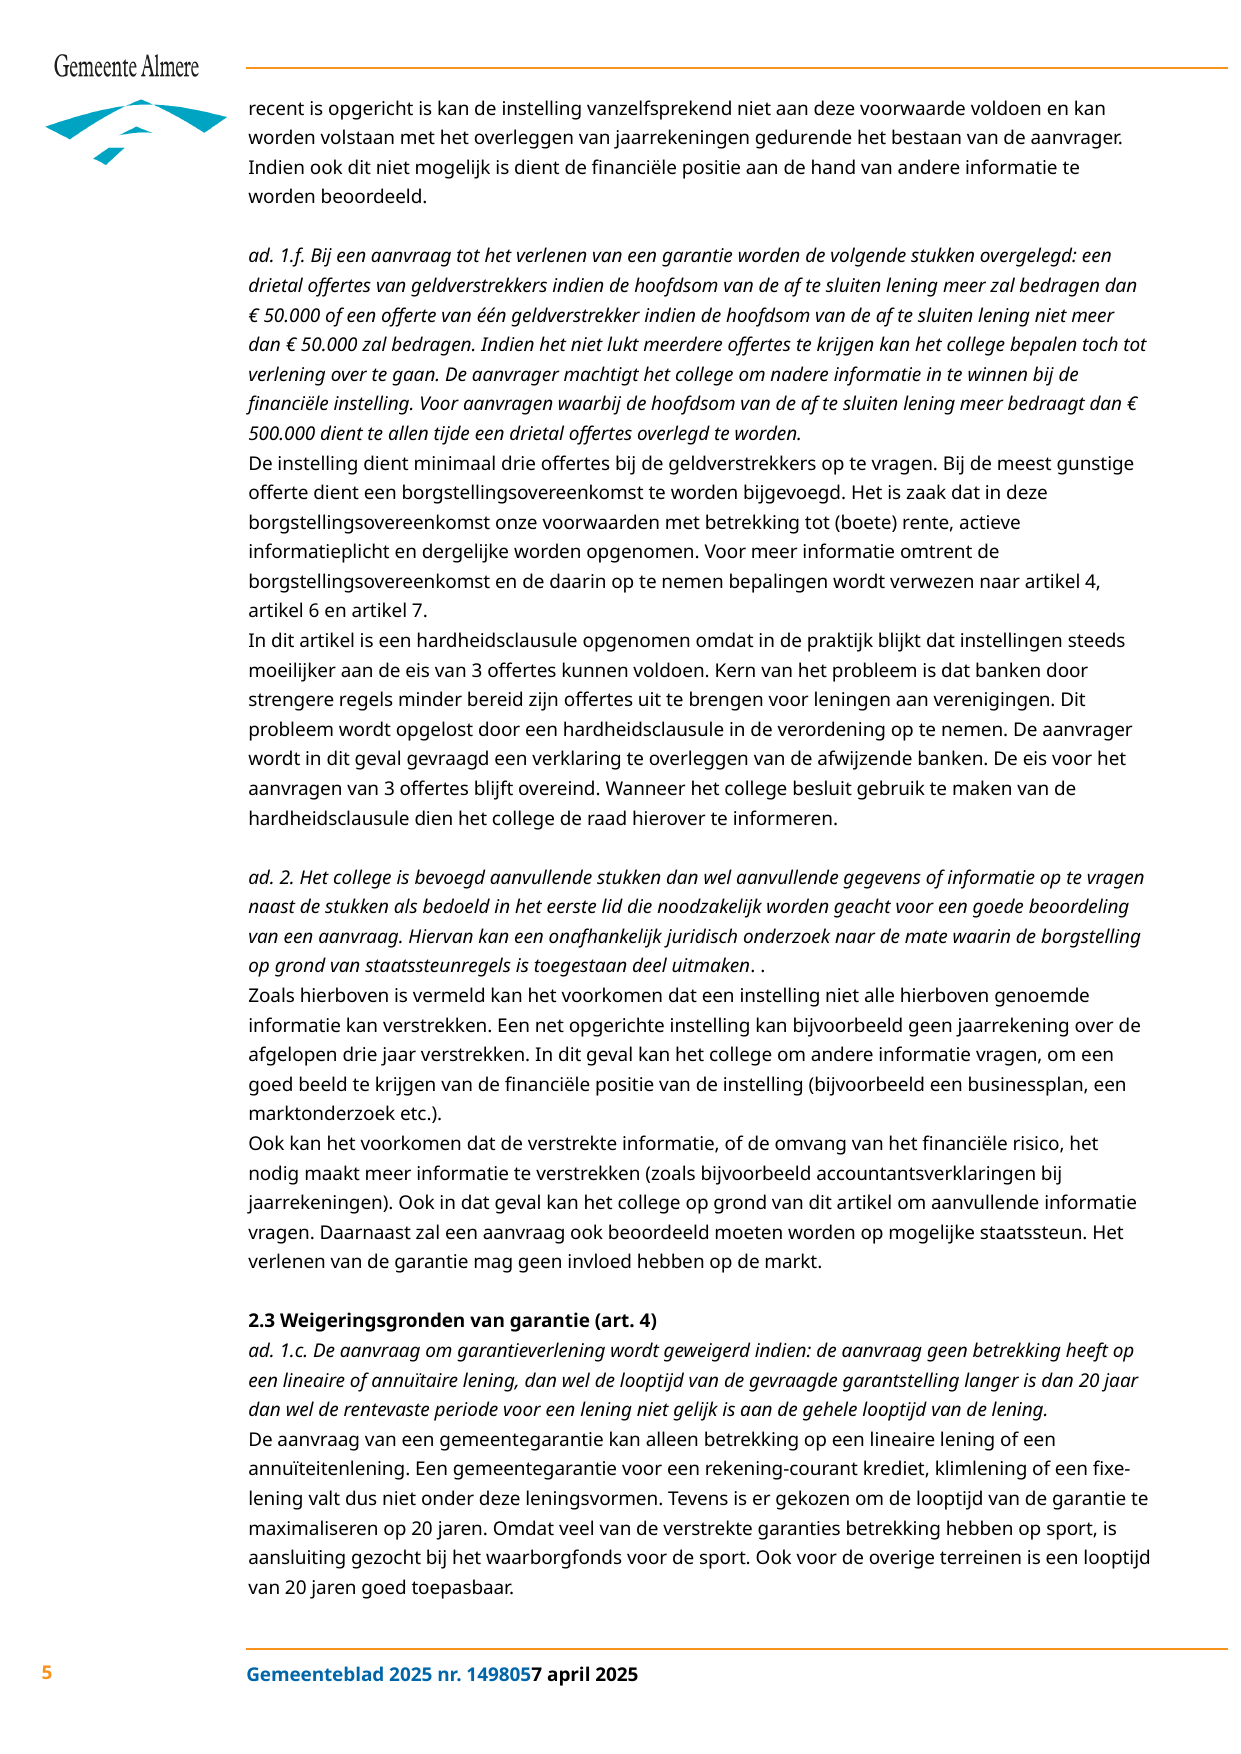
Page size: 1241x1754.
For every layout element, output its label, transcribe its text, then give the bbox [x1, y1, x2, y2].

text ad. 1.c. De aanvraag om garantieverlening wordt geweigerd indien: de aanvraag geen betrekking heeft op een lineaire of annuïtaire lening, dan wel de looptijd van de gevraagde garantstelling langer is dan 20 jaar dan wel de rentevaste periode voor een lening niet gelijk is aan de gehele looptijd van de lening. [248, 1337, 1152, 1422]
text Ook kan het voorkomen dat de verstrekte informatie, of de omvang van het financiële risico, het nodig maakt meer informatie te verstrekken (zoals bijvoorbeeld accountantsverklaringen bij jaarrekeningen). Ook in dat geval kan het college op grond van dit artikel om aanvullende informatie vragen. Daarnaast zal een aanvraag ook beoordeeld moeten worden op mogelijke staatssteun. Het verlenen van de garantie mag geen invloed hebben op de markt. [248, 1130, 1152, 1274]
text De aanvraag van een gemeentegarantie kan alleen betrekking op een lineaire lening of een annuïteitenlening. Een gemeentegarantie voor een rekening-courant krediet, klimlening of een fixe-lening valt dus niet onder deze leningsvormen. Tevens is er gekozen om de looptijd van de garantie te maximaliseren op 20 jaren. Omdat veel van de verstrekte garanties betrekking hebben op sport, is aansluiting gezocht bij het waarborgfonds voor de sport. Ook voor de overige terreinen is een looptijd van 20 jaren goed toepasbaar. [248, 1426, 1152, 1600]
text ad. 1.f. Bij een aanvraag tot het verlenen van een garantie worden de volgende stukken overgelegd: een drietal offertes van geldverstrekkers indien de hoofdsom van de af te sluiten lening meer zal bedragen dan € 50.000 of een offerte van één geldverstrekker indien de hoofdsom van de af te sluiten lening niet meer dan € 50.000 zal bedragen. Indien het niet lukt meerdere offertes te krijgen kan het college bepalen toch tot verlening over te gaan. De aanvrager machtigt het college om nadere informatie in te winnen bij de financiële instelling. Voor aanvragen waarbij de hoofdsom van de af te sluiten lening meer bedraagt dan € 500.000 dient te allen tijde een drietal offertes overlegd te worden. [248, 243, 1152, 446]
text Zoals hierboven is vermeld kan het voorkomen dat een instelling niet alle hierboven genoemde informatie kan verstrekken. Een net opgerichte instelling kan bijvoorbeeld geen jaarrekening over de afgelopen drie jaar verstrekken. In dit geval kan het college om andere informatie vragen, om een goed beeld te krijgen van de financiële positie van de instelling (bijvoorbeeld een businessplan, een marktonderzoek etc.). [248, 982, 1152, 1126]
text ad. 2. Het college is bevoegd aanvullende stukken dan wel aanvullende gegevens of informatie op te vragen naast de stukken als bedoeld in het eerste lid die noodzakelijk worden geacht voor een goede beoordeling van een aanvraag. Hiervan kan een onafhankelijk juridisch onderzoek naar de mate waarin de borgstelling op grond van staatssteunregels is toegestaan deel uitmaken. . [248, 864, 1152, 978]
text 2.3 Weigeringsgronden van garantie (art. 4) [248, 1308, 1152, 1333]
text recent is opgericht is kan de instelling vanzelfsprekend niet aan deze voorwaarde voldoen en kan worden volstaan met het overleggen van jaarrekeningen gedurende het bestaan van de aanvrager. Indien ook dit niet mogelijk is dient de financiële positie aan de hand van andere informatie te worden beoordeeld. [248, 95, 1152, 209]
text In dit artikel is een hardheidsclausule opgenomen omdat in de praktijk blijkt dat instellingen steeds moeilijker aan de eis van 3 offertes kunnen voldoen. Kern van het probleem is dat banken door strengere regels minder bereid zijn offertes uit te brengen voor leningen aan verenigingen. Dit probleem wordt opgelost door een hardheidsclausule in de verordening op te nemen. De aanvrager wordt in dit geval gevraagd een verklaring te overleggen van de afwijzende banken. De eis voor het aanvragen van 3 offertes blijft overeind. Wanneer het college besluit gebruik te maken van de hardheidsclausule dien het college de raad hierover te informeren. [248, 627, 1152, 831]
picture [41, 47, 231, 172]
text De instelling dient minimaal drie offertes bij de geldverstrekkers op te vragen. Bij de meest gunstige offerte dient een borgstellingsovereenkomst te worden bijgevoegd. Het is zaak dat in deze borgstellingsovereenkomst onze voorwaarden met betrekking tot (boete) rente, actieve informatieplicht en dergelijke worden opgenomen. Voor meer informatie omtrent de borgstellingsovereenkomst en de daarin op te nemen bepalingen wordt verwezen naar artikel 4, artikel 6 en artikel 7. [248, 450, 1152, 623]
